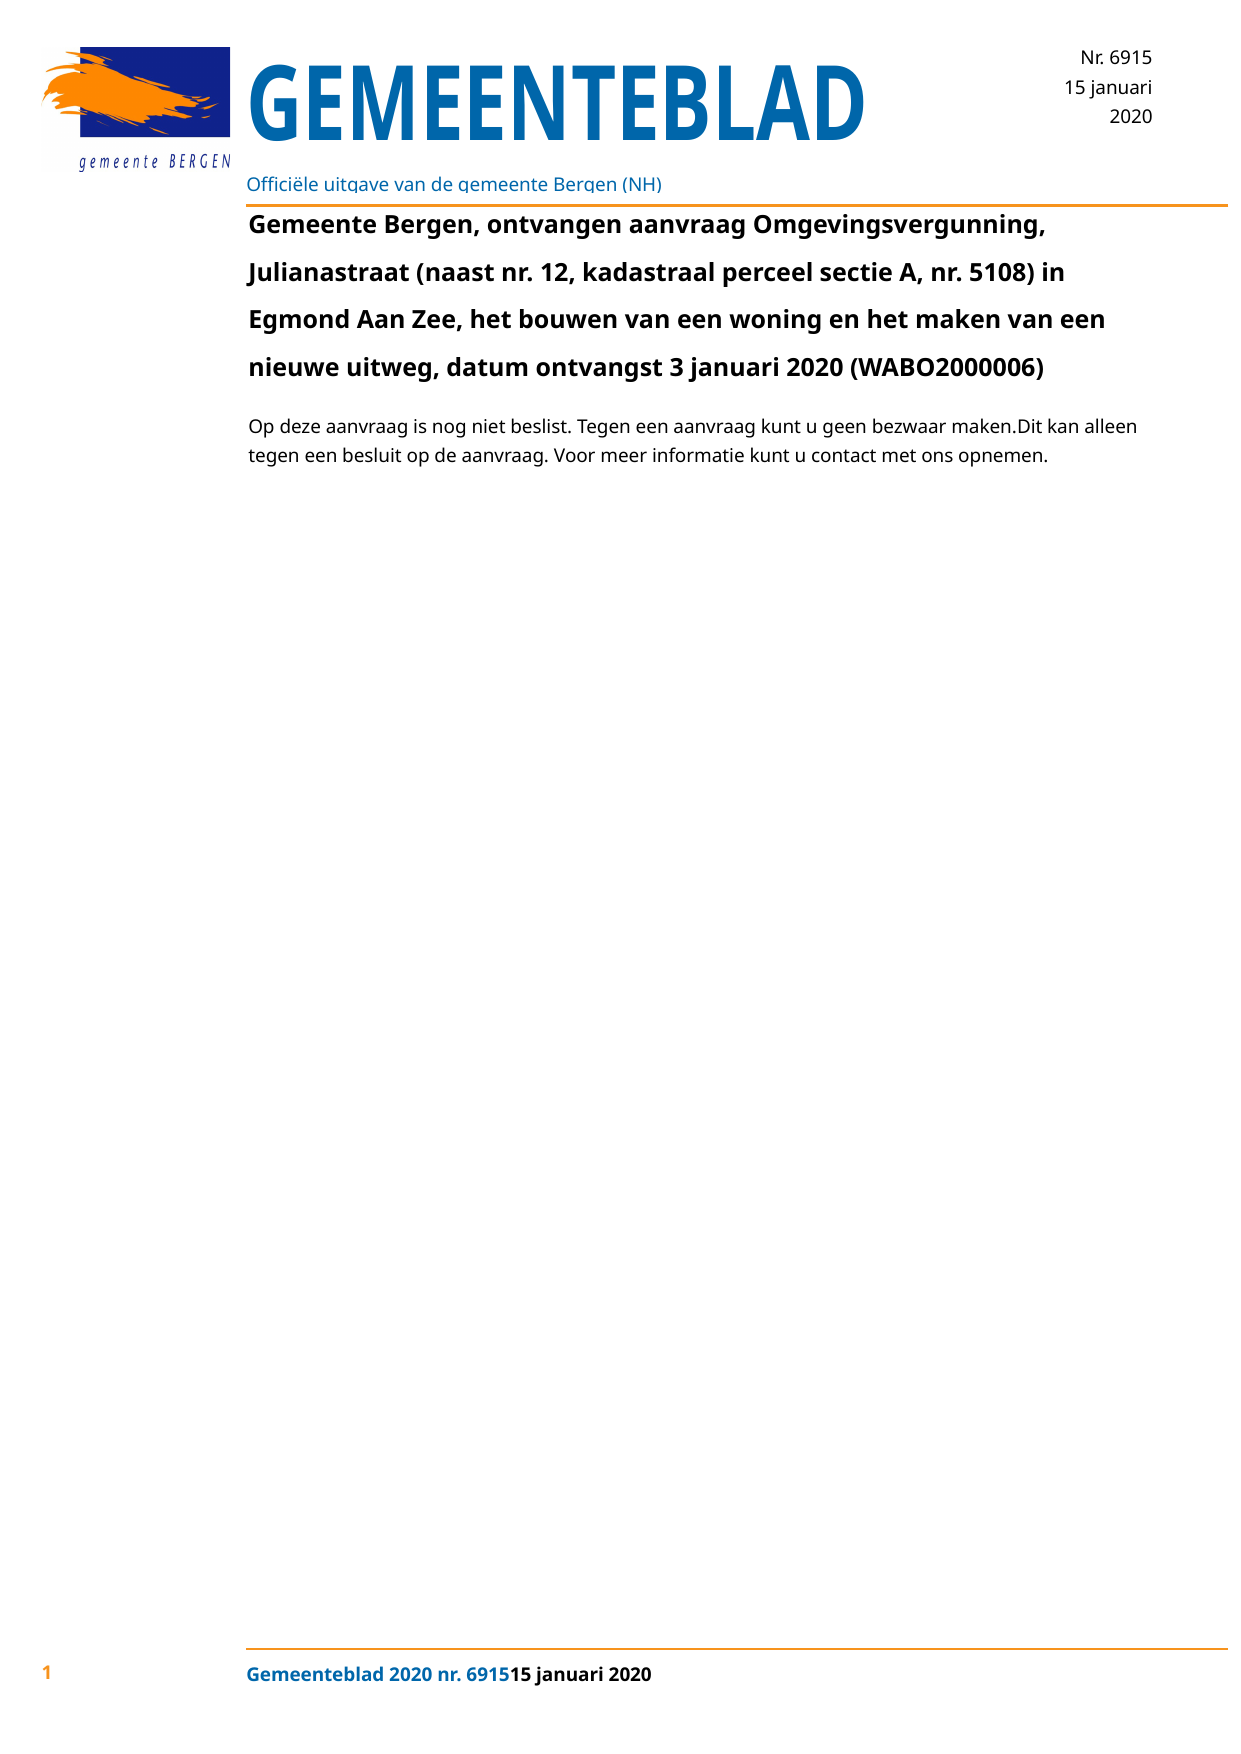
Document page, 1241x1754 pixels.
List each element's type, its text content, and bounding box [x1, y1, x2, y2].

text Op deze aanvraag is nog niet beslist. Tegen een aanvraag kunt u geen bezwaar maken.Dit kan alleen tegen een besluit op de aanvraag. Voor meer informatie kunt u contact met ons opnemen. [248, 413, 1152, 468]
picture [41, 47, 231, 172]
text Gemeente Bergen, ontvangen aanvraag Omgevingsvergunning, Julianastraat (naast nr. 12, kadastraal perceel sectie A, nr. 5108) in Egmond Aan Zee, het bouwen van een woning en het maken van een nieuwe uitweg, datum ontvangst 3 januari 2020 (WABO2000006) [248, 207, 1152, 384]
